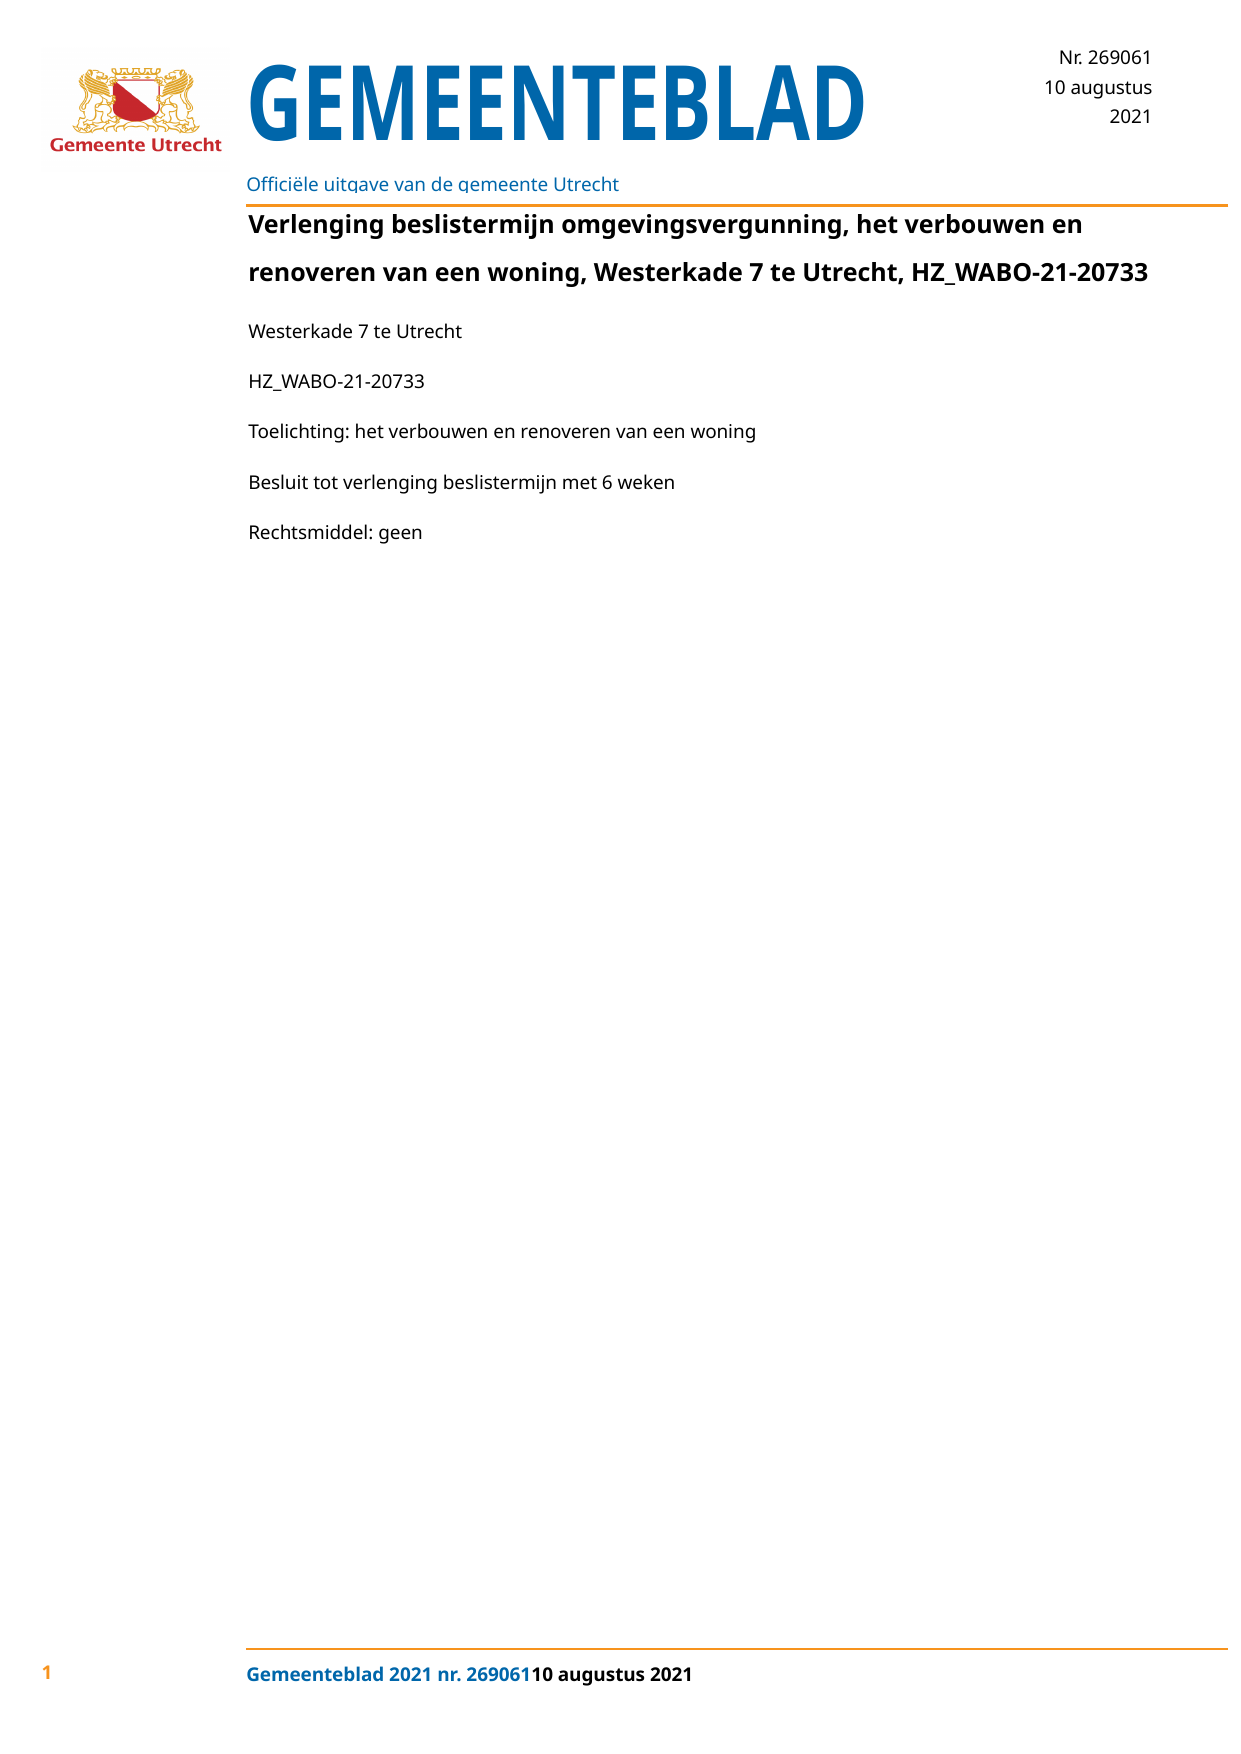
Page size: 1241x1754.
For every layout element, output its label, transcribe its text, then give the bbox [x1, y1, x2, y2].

text HZ_WABO-21-20733 [248, 368, 1152, 394]
text Toelichting: het verbouwen en renoveren van een woning [248, 419, 1152, 444]
text Verlenging beslistermijn omgevingsvergunning, het verbouwen en renoveren van een woning, Westerkade 7 te Utrecht, HZ_WABO-21-20733 [248, 207, 1152, 288]
text Westerkade 7 te Utrecht [248, 318, 1152, 344]
picture [41, 47, 231, 172]
text Besluit tot verlenging beslistermijn met 6 weken [248, 469, 1152, 495]
text Rechtsmiddel: geen [248, 519, 1152, 545]
